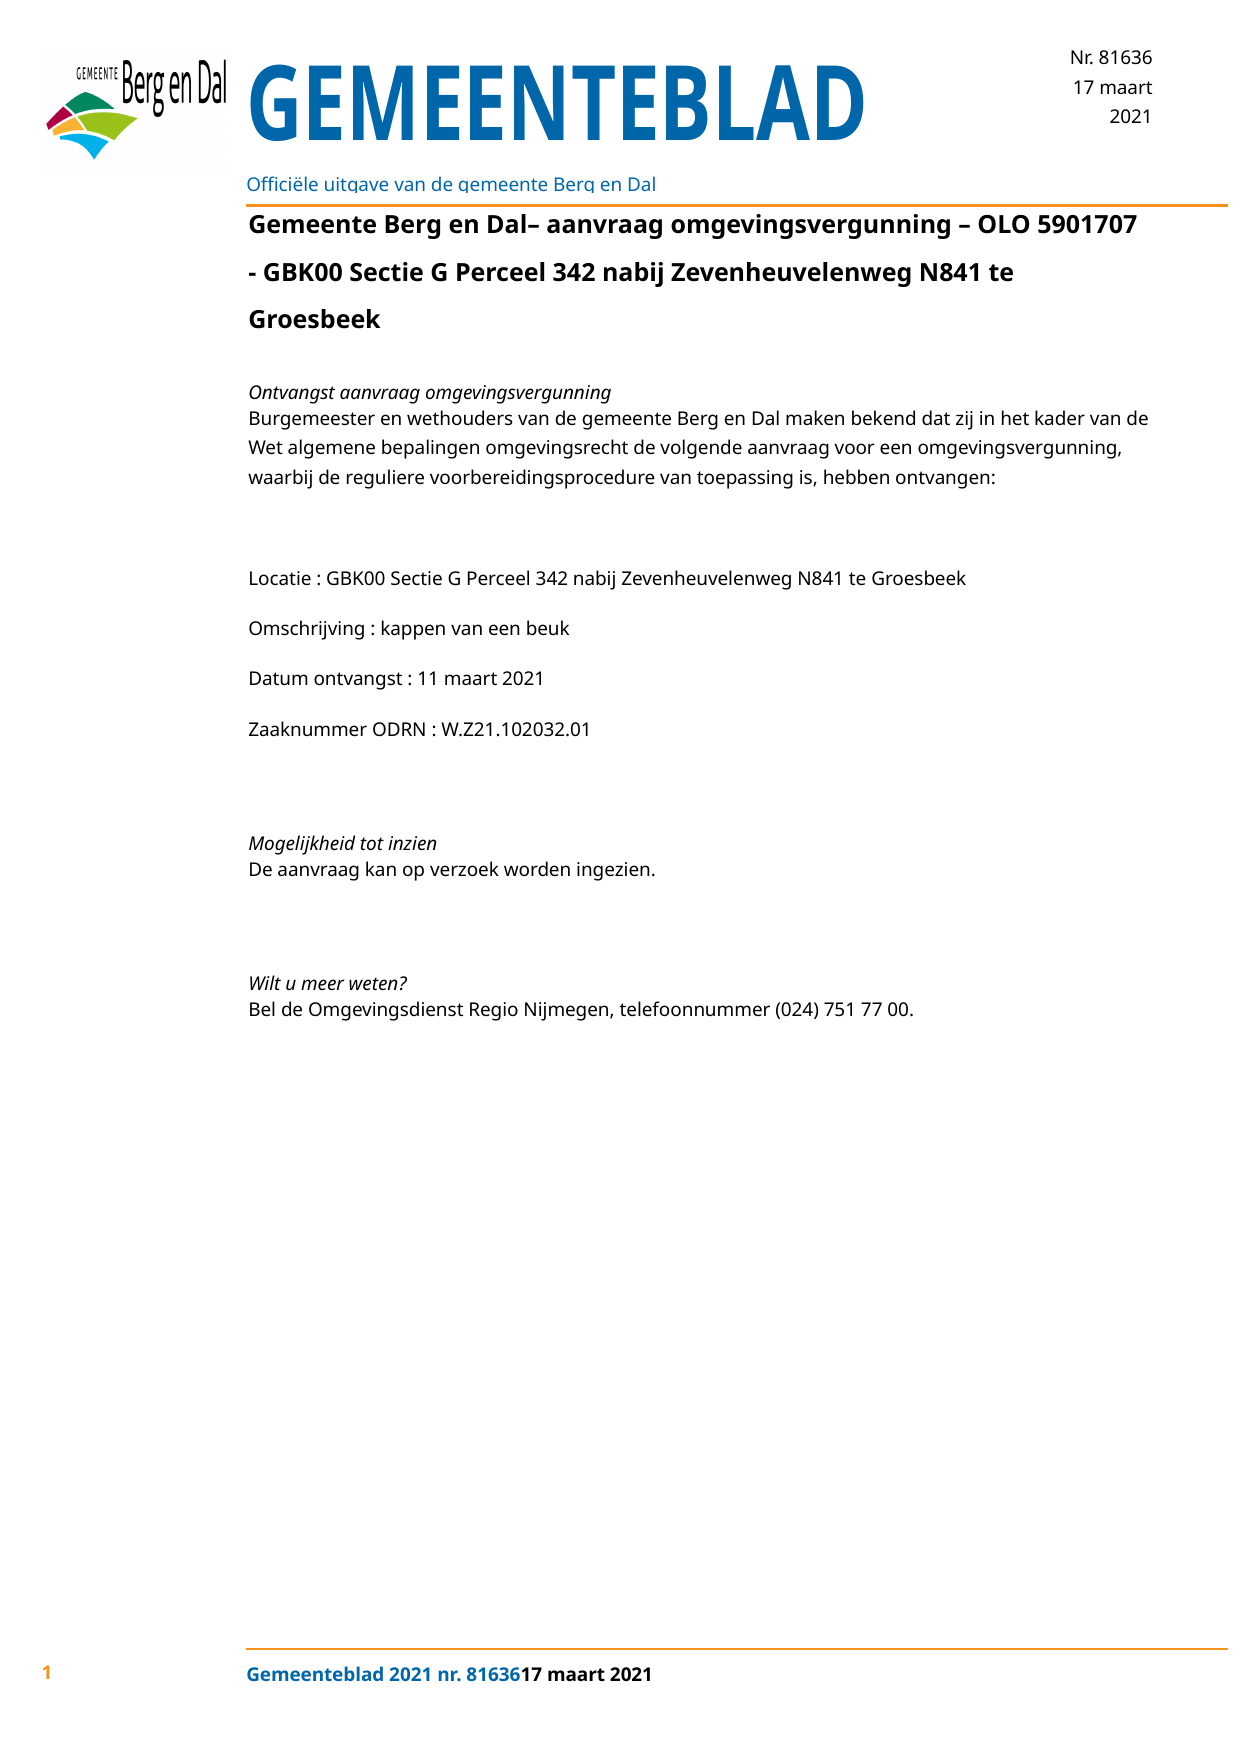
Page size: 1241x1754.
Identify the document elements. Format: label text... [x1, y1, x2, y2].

text Gemeente Berg en Dal– aanvraag omgevingsvergunning – OLO 5901707 - GBK00 Sectie G Perceel 342 nabij Zevenheuvelenweg N841 te Groesbeek [248, 207, 1152, 336]
text Burgemeester en wethouders van de gemeente Berg en Dal maken bekend dat zij in het kader van de Wet algemene bepalingen omgevingsrecht de volgende aanvraag voor een omgevingsvergunning, waarbij de reguliere voorbereidingsprocedure van toepassing is, hebben ontvangen: [248, 405, 1152, 490]
text Omschrijving : kappen van een beuk [248, 615, 1152, 641]
text De aanvraag kan op verzoek worden ingezien. [248, 856, 1152, 882]
text Bel de Omgevingsdienst Regio Nijmegen, telefoonnummer (024) 751 77 00. [248, 996, 1152, 1022]
text Ontvangst aanvraag omgevingsvergunning [248, 379, 1152, 405]
text Wilt u meer weten? [248, 971, 1152, 996]
text Zaaknummer ODRN : W.Z21.102032.01 [248, 716, 1152, 742]
text Locatie : GBK00 Sectie G Perceel 342 nabij Zevenheuvelenweg N841 te Groesbeek [248, 565, 1152, 591]
text Datum ontvangst : 11 maart 2021 [248, 666, 1152, 691]
picture [41, 47, 231, 172]
text Mogelijkheid tot inzien [248, 830, 1152, 856]
